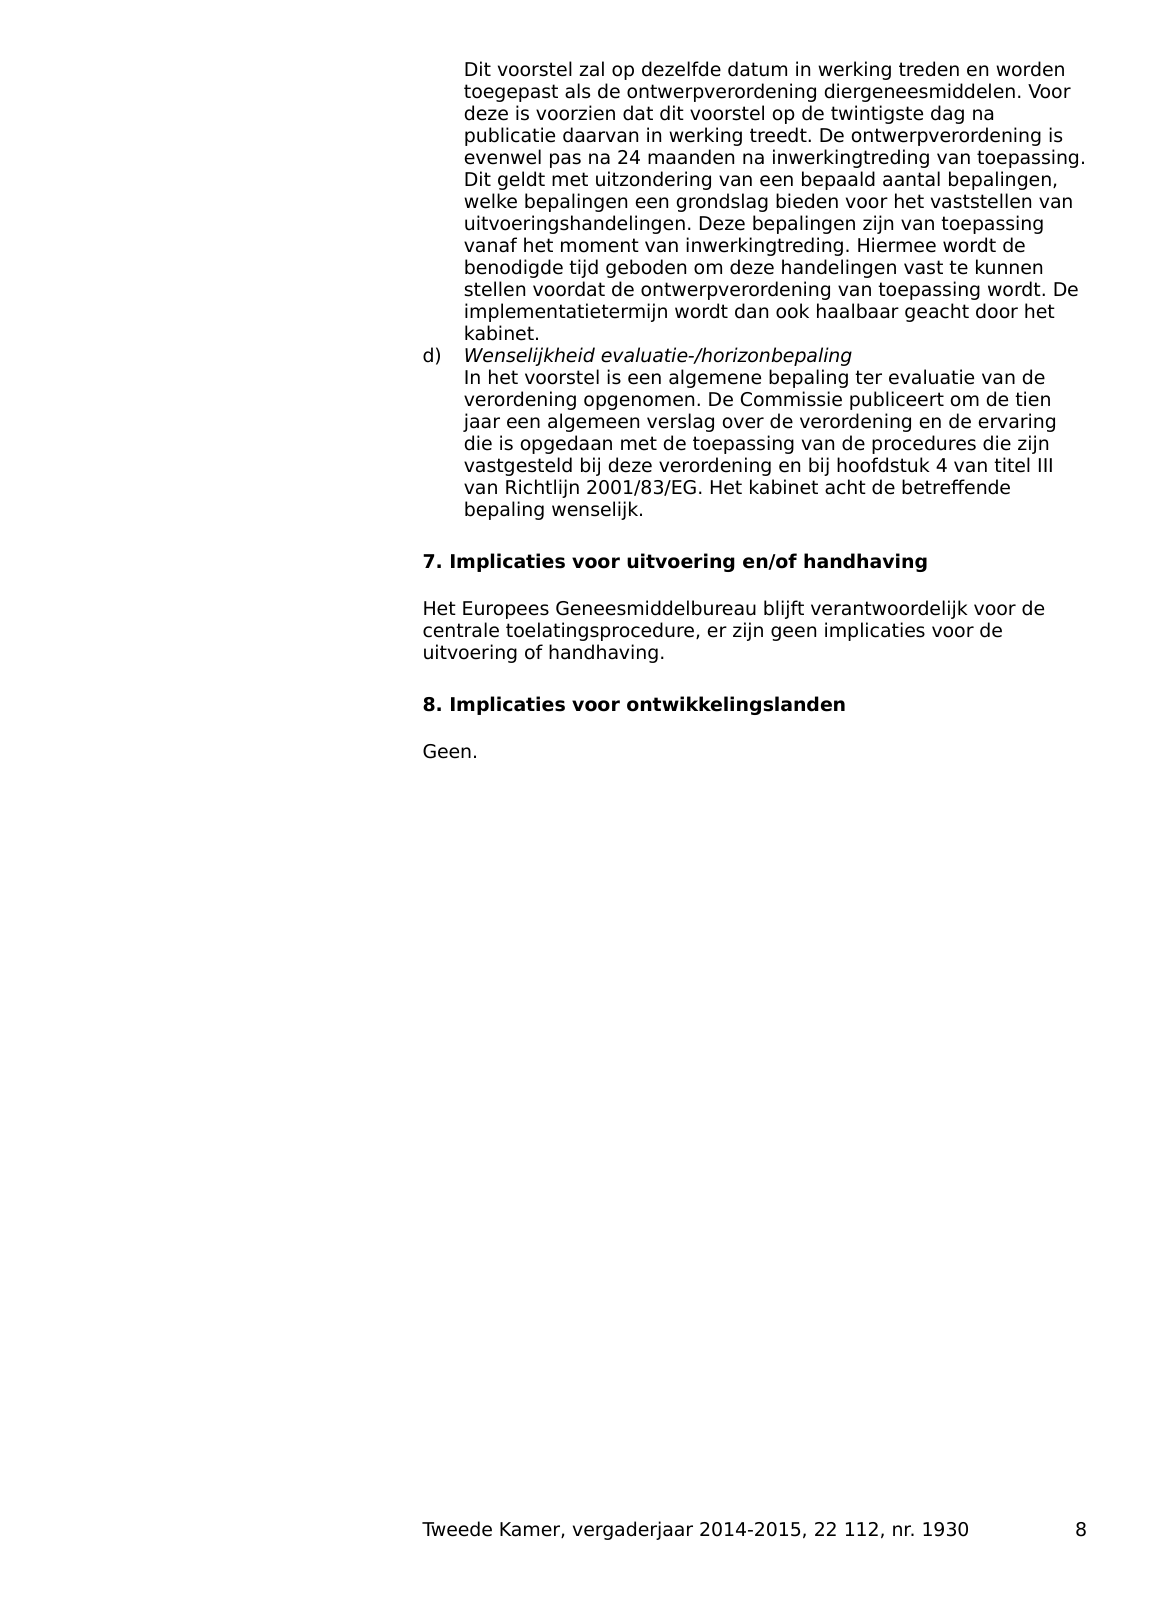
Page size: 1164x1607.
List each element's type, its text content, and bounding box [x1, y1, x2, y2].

text d) Wenselijkheid evaluatie-/horizonbepaling [422, 345, 1087, 367]
subtitle 8. Implicaties voor ontwikkelingslanden [422, 693, 1087, 716]
text Het Europees Geneesmiddelbureau blijft verantwoordelijk voor de centrale toelatingsprocedure, er zijn geen implicaties voor de uitvoering of handhaving. [422, 598, 1087, 663]
text In het voorstel is een algemene bepaling ter evaluatie van de verordening opgenomen. De Commissie publiceert om de tien jaar een algemeen verslag over de verordening en de ervaring die is opgedaan met de toepassing van de procedures die zijn vastgesteld bij deze verordening en bij hoofdstuk 4 van titel III van Richtlijn 2001/83/EG. Het kabinet acht de betreffende bepaling wenselijk. [464, 367, 1087, 521]
text Dit voorstel zal op dezelfde datum in werking treden en worden toegepast als de ontwerpverordening diergeneesmiddelen. Voor deze is voorzien dat dit voorstel op de twintigste dag na publicatie daarvan in werking treedt. De ontwerpverordening is evenwel pas na 24 maanden na inwerkingtreding van toepassing. Dit geldt met uitzondering van een bepaald aantal bepalingen, welke bepalingen een grondslag bieden voor het vaststellen van uitvoeringshandelingen. Deze bepalingen zijn van toepassing vanaf het moment van inwerkingtreding. Hiermee wordt de benodigde tijd geboden om deze handelingen vast te kunnen stellen voordat de ontwerpverordening van toepassing wordt. De implementatietermijn wordt dan ook haalbaar geacht door het kabinet. [464, 59, 1087, 345]
text Geen. [422, 741, 1087, 762]
subtitle 7. Implicaties voor uitvoering en/of handhaving [422, 551, 1087, 573]
